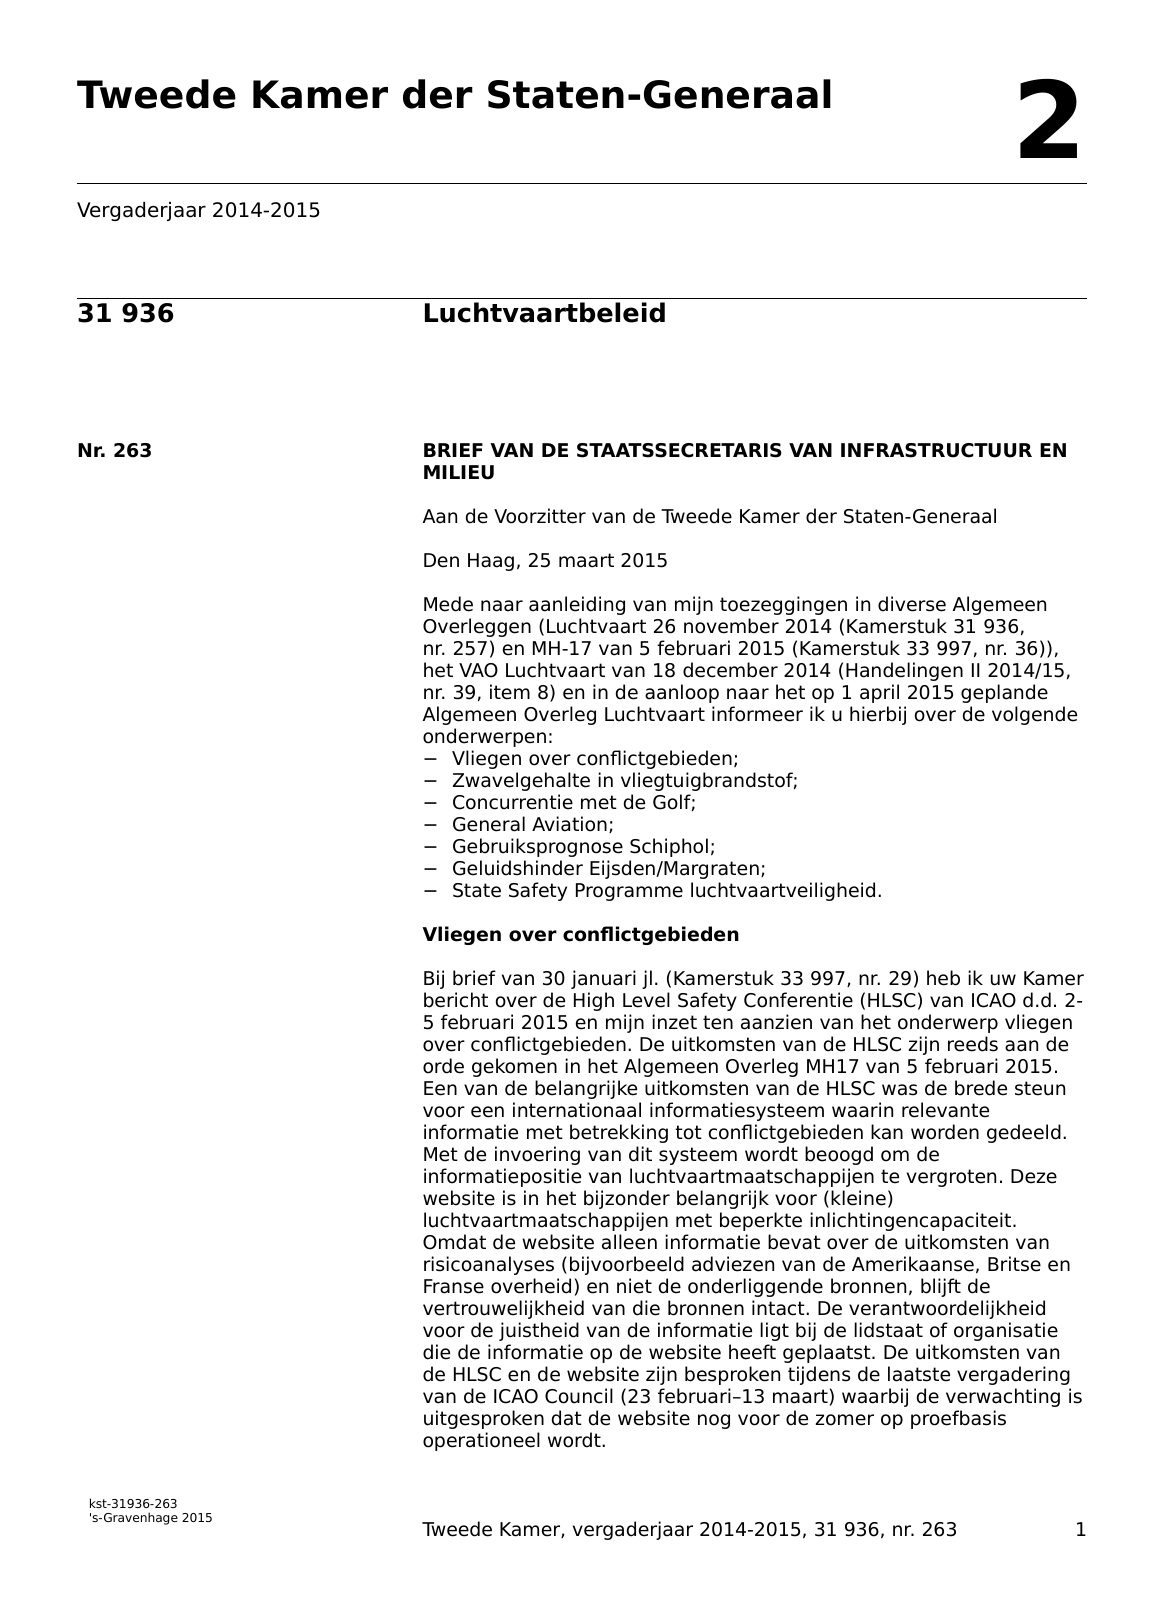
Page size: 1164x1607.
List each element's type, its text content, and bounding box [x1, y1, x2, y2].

text − Gebruiksprognose Schiphol; [422, 836, 1087, 858]
text Aan de Voorzitter van de Tweede Kamer der Staten-Generaal [422, 506, 1087, 528]
table_header 2 [886, 59, 1087, 183]
text − General Aviation; [422, 814, 1087, 836]
text 's-Gravenhage 2015 [88, 1511, 323, 1525]
subtitle 31 936 Luchtvaartbeleid [77, 299, 1087, 329]
text kst-31936-263 [88, 1497, 323, 1511]
table_cell Vergaderjaar 2014-2015 [77, 184, 1087, 298]
text − State Safety Programme luchtvaartveiligheid. [422, 880, 1087, 902]
text Mede naar aanleiding van mijn toezeggingen in diverse Algemeen Overleggen (Luchtvaart 26 november 2014 (Kamerstuk 31 936, nr. 257) en MH-17 van 5 februari 2015 (Kamerstuk 33 997, nr. 36)), het VAO Luchtvaart van 18 december 2014 (Handelingen II 2014/15, nr. 39, item 8) en in de aanloop naar het op 1 april 2015 geplande Algemeen Overleg Luchtvaart informeer ik u hierbij over de volgende onderwerpen: [422, 594, 1087, 748]
subtitle Nr. 263 BRIEF VAN DE STAATSSECRETARIS VAN INFRASTRUCTUUR EN MILIEU [77, 440, 1087, 484]
text − Zwavelgehalte in vliegtuigbrandstof; [422, 770, 1087, 792]
subtitle Vliegen over conflictgebieden [422, 924, 1087, 946]
text − Geluidshinder Eijsden/Margraten; [422, 858, 1087, 880]
text Bij brief van 30 januari jl. (Kamerstuk 33 997, nr. 29) heb ik uw Kamer bericht over de High Level Safety Conferentie (HLSC) van ICAO d.d. 2-5 februari 2015 en mijn inzet ten aanzien van het onderwerp vliegen over conflictgebieden. De uitkomsten van de HLSC zijn reeds aan de orde gekomen in het Algemeen Overleg MH17 van 5 februari 2015. [422, 968, 1087, 1078]
text Een van de belangrijke uitkomsten van de HLSC was de brede steun voor een internationaal informatiesysteem waarin relevante informatie met betrekking tot conflictgebieden kan worden gedeeld. Met de invoering van dit systeem wordt beoogd om de informatiepositie van luchtvaartmaatschappijen te vergroten. Deze website is in het bijzonder belangrijk voor (kleine) luchtvaartmaatschappijen met beperkte inlichtingencapaciteit. Omdat de website alleen informatie bevat over de uitkomsten van risicoanalyses (bijvoorbeeld adviezen van de Amerikaanse, Britse en Franse overheid) en niet de onderliggende bronnen, blijft de vertrouwelijkheid van die bronnen intact. De verantwoordelijkheid voor de juistheid van de informatie ligt bij de lidstaat of organisatie die de informatie op de website heeft geplaatst. De uitkomsten van de HLSC en de website zijn besproken tijdens de laatste vergadering van de ICAO Council (23 februari–13 maart) waarbij de verwachting is uitgesproken dat de website nog voor de zomer op proefbasis operationeel wordt. [422, 1078, 1087, 1452]
text − Vliegen over conflictgebieden; [422, 748, 1087, 770]
text Den Haag, 25 maart 2015 [422, 550, 1087, 572]
table_header Tweede Kamer der Staten-Generaal [77, 59, 886, 183]
text − Concurrentie met de Golf; [422, 792, 1087, 814]
